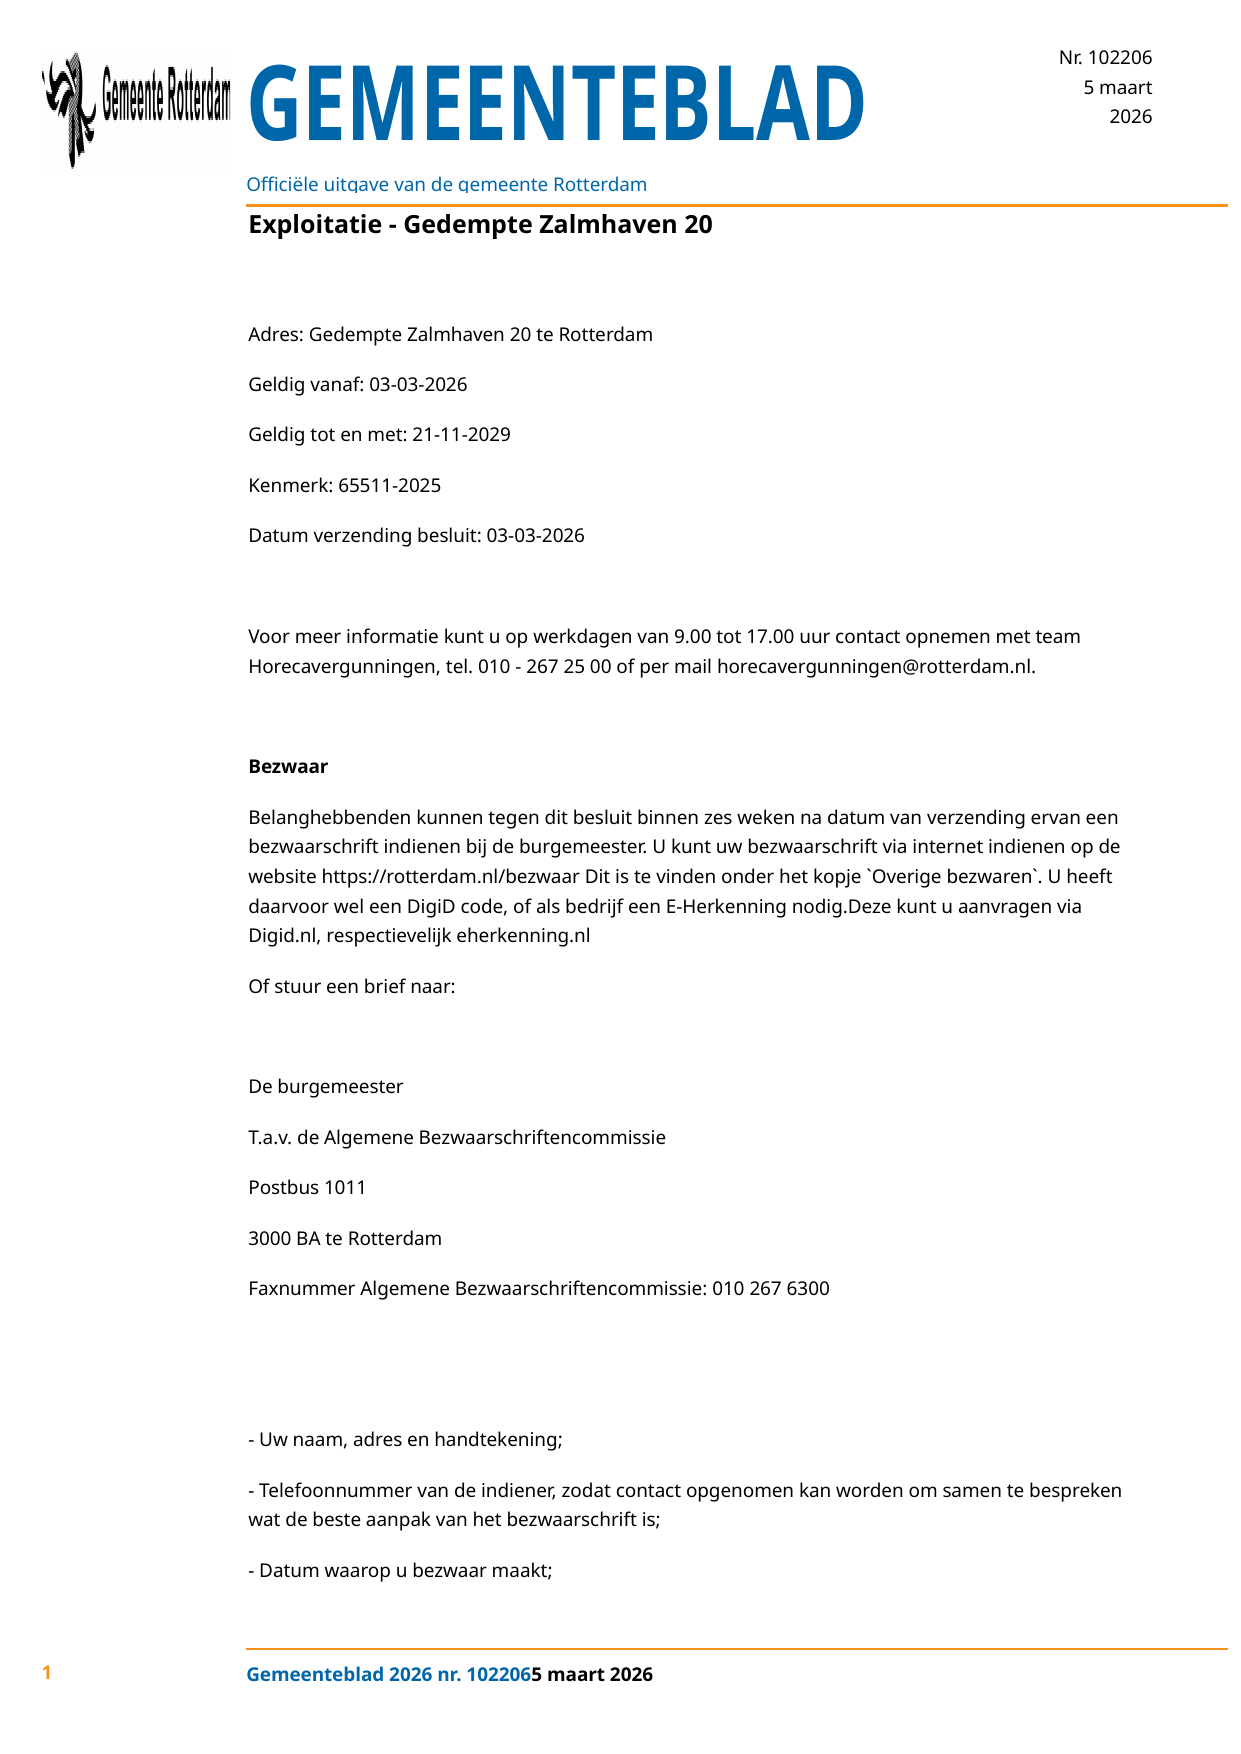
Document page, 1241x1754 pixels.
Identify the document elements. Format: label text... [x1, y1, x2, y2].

text Of stuur een brief naar: [248, 973, 1152, 998]
picture [41, 47, 231, 172]
text T.a.v. de Algemene Bezwaarschriftencommissie [248, 1124, 1152, 1150]
text Voor meer informatie kunt u op werkdagen van 9.00 tot 17.00 uur contact opnemen met team Horecavergunningen, tel. 010 - 267 25 00 of per mail horecavergunningen@rotterdam.nl. [248, 623, 1152, 678]
text - Uw naam, adres en handtekening; [248, 1427, 1152, 1452]
text - Datum waarop u bezwaar maakt; [248, 1557, 1152, 1583]
text De burgemeester [248, 1074, 1152, 1099]
text Postbus 1011 [248, 1174, 1152, 1200]
text Exploitatie - Gedempte Zalmhaven 20 [248, 207, 1152, 241]
text Belanghebbenden kunnen tegen dit besluit binnen zes weken na datum van verzending ervan een bezwaarschrift indienen bij de burgemeester. U kunt uw bezwaarschrift via internet indienen op de website https://rotterdam.nl/bezwaar Dit is te vinden onder het kopje `Overige bezwaren`. U heeft daarvoor wel een DigiD code, of als bedrijf een E-Herkenning nodig.Deze kunt u aanvragen via Digid.nl, respectievelijk eherkenning.nl [248, 804, 1152, 948]
text Faxnummer Algemene Bezwaarschriftencommissie: 010 267 6300 [248, 1275, 1152, 1301]
text Adres: Gedempte Zalmhaven 20 te Rotterdam [248, 321, 1152, 346]
text Kenmerk: 65511-2025 [248, 472, 1152, 498]
text 3000 BA te Rotterdam [248, 1225, 1152, 1251]
text Datum verzending besluit: 03-03-2026 [248, 522, 1152, 548]
text Geldig tot en met: 21-11-2029 [248, 422, 1152, 447]
text Geldig vanaf: 03-03-2026 [248, 371, 1152, 397]
text - Telefoonnummer van de indiener, zodat contact opgenomen kan worden om samen te bespreken wat de beste aanpak van het bezwaarschrift is; [248, 1477, 1152, 1532]
text Bezwaar [248, 754, 1152, 779]
